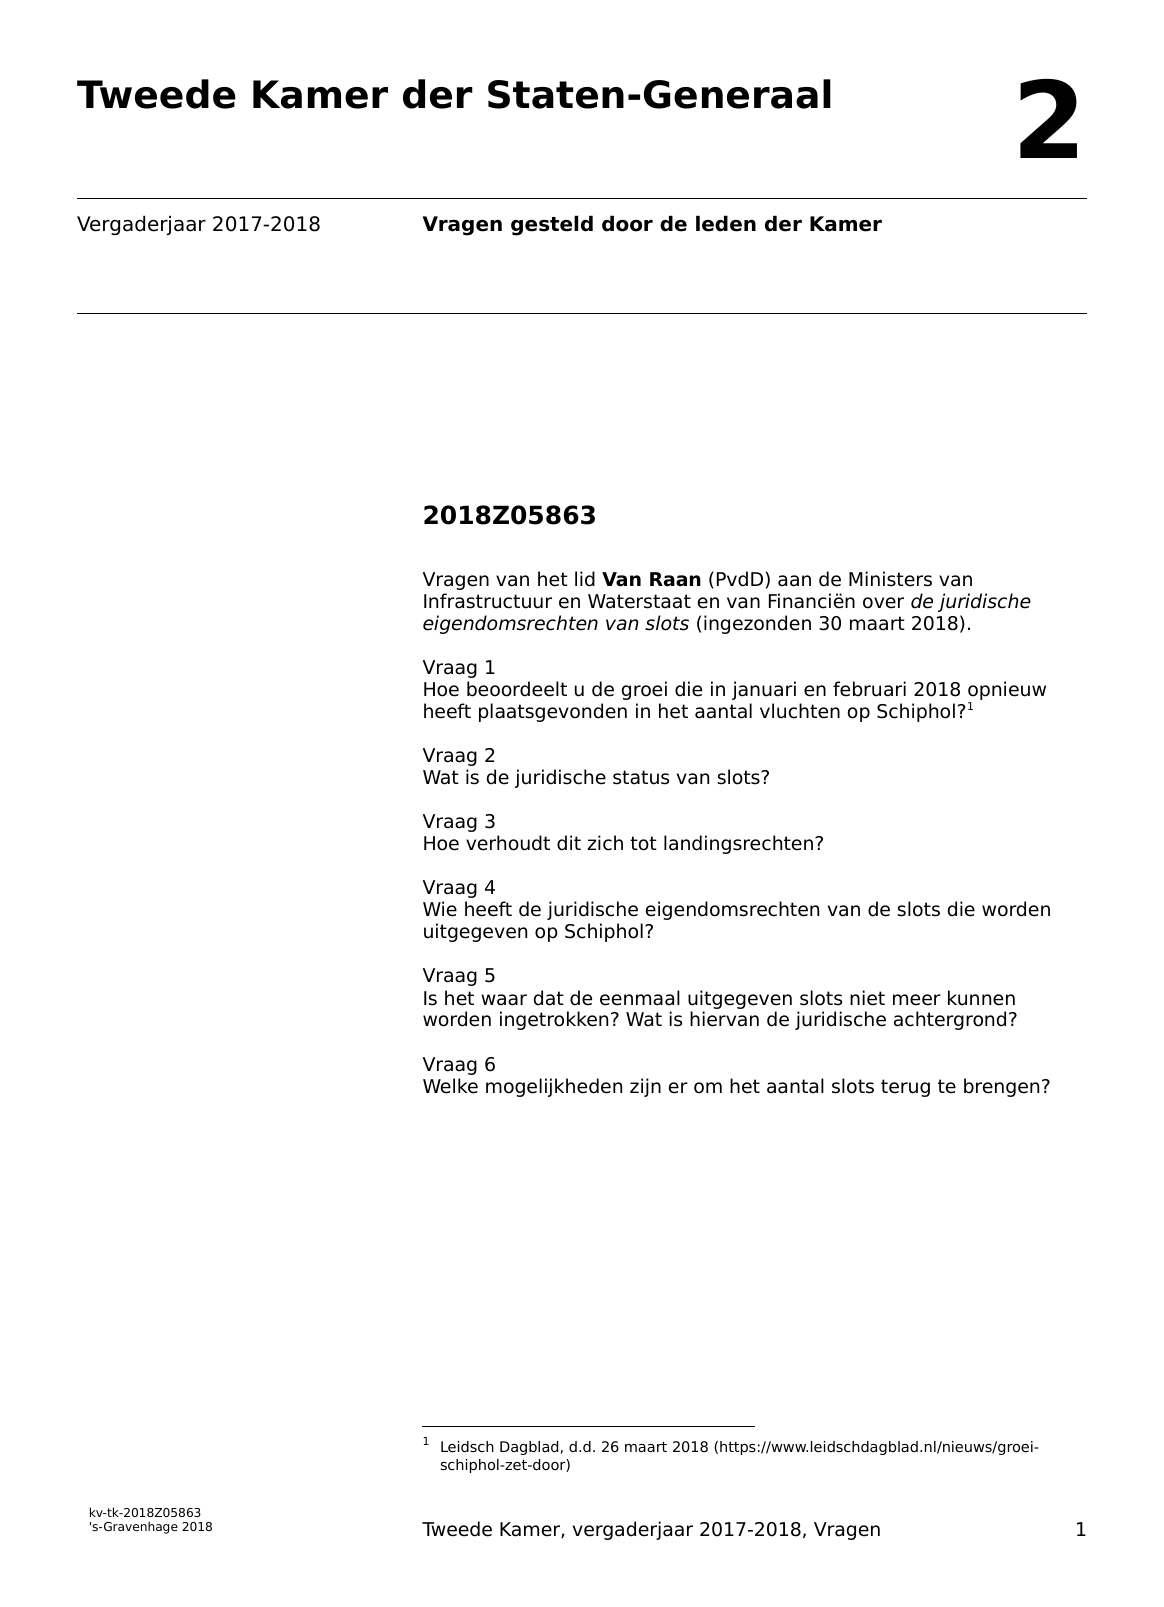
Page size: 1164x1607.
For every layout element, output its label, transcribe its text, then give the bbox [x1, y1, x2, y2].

text Is het waar dat de eenmaal uitgegeven slots niet meer kunnen worden ingetrokken? Wat is hiervan de juridische achtergrond? [422, 987, 1087, 1031]
text Leidsch Dagblad, d.d. 26 maart 2018 (https://www.leidschdagblad.nl/nieuws/groei-schiphol-zet-door) [422, 1435, 1087, 1474]
text Vraag 2 [422, 745, 1087, 767]
text Vraag 5 [422, 965, 1087, 987]
text 2018Z05863 [422, 501, 1087, 531]
text Vragen van het lid Van Raan (PvdD) aan de Ministers van Infrastructuur en Waterstaat en van Financiën over de juridische eigendomsrechten van slots (ingezonden 30 maart 2018). [422, 569, 1087, 635]
table_cell Vergaderjaar 2017-2018 [77, 199, 422, 313]
text Vraag 6 [422, 1053, 1087, 1076]
text kv-tk-2018Z05863 [88, 1506, 323, 1520]
text Hoe beoordeelt u de groei die in januari en februari 2018 opnieuw heeft plaatsgevonden in het aantal vluchten op Schiphol? [422, 679, 1087, 723]
table_cell Vragen gesteld door de leden der Kamer [422, 199, 1087, 313]
text Wie heeft de juridische eigendomsrechten van de slots die worden uitgegeven op Schiphol? [422, 899, 1087, 943]
text Vraag 1 [422, 657, 1087, 679]
text Wat is de juridische status van slots? [422, 767, 1087, 789]
table_header 2 [886, 59, 1087, 198]
text 's-Gravenhage 2018 [88, 1520, 323, 1534]
text Welke mogelijkheden zijn er om het aantal slots terug te brengen? [422, 1076, 1087, 1097]
text Vraag 3 [422, 811, 1087, 833]
text Vraag 4 [422, 877, 1087, 899]
text Hoe verhoudt dit zich tot landingsrechten? [422, 833, 1087, 855]
table_header Tweede Kamer der Staten-Generaal [77, 59, 886, 198]
